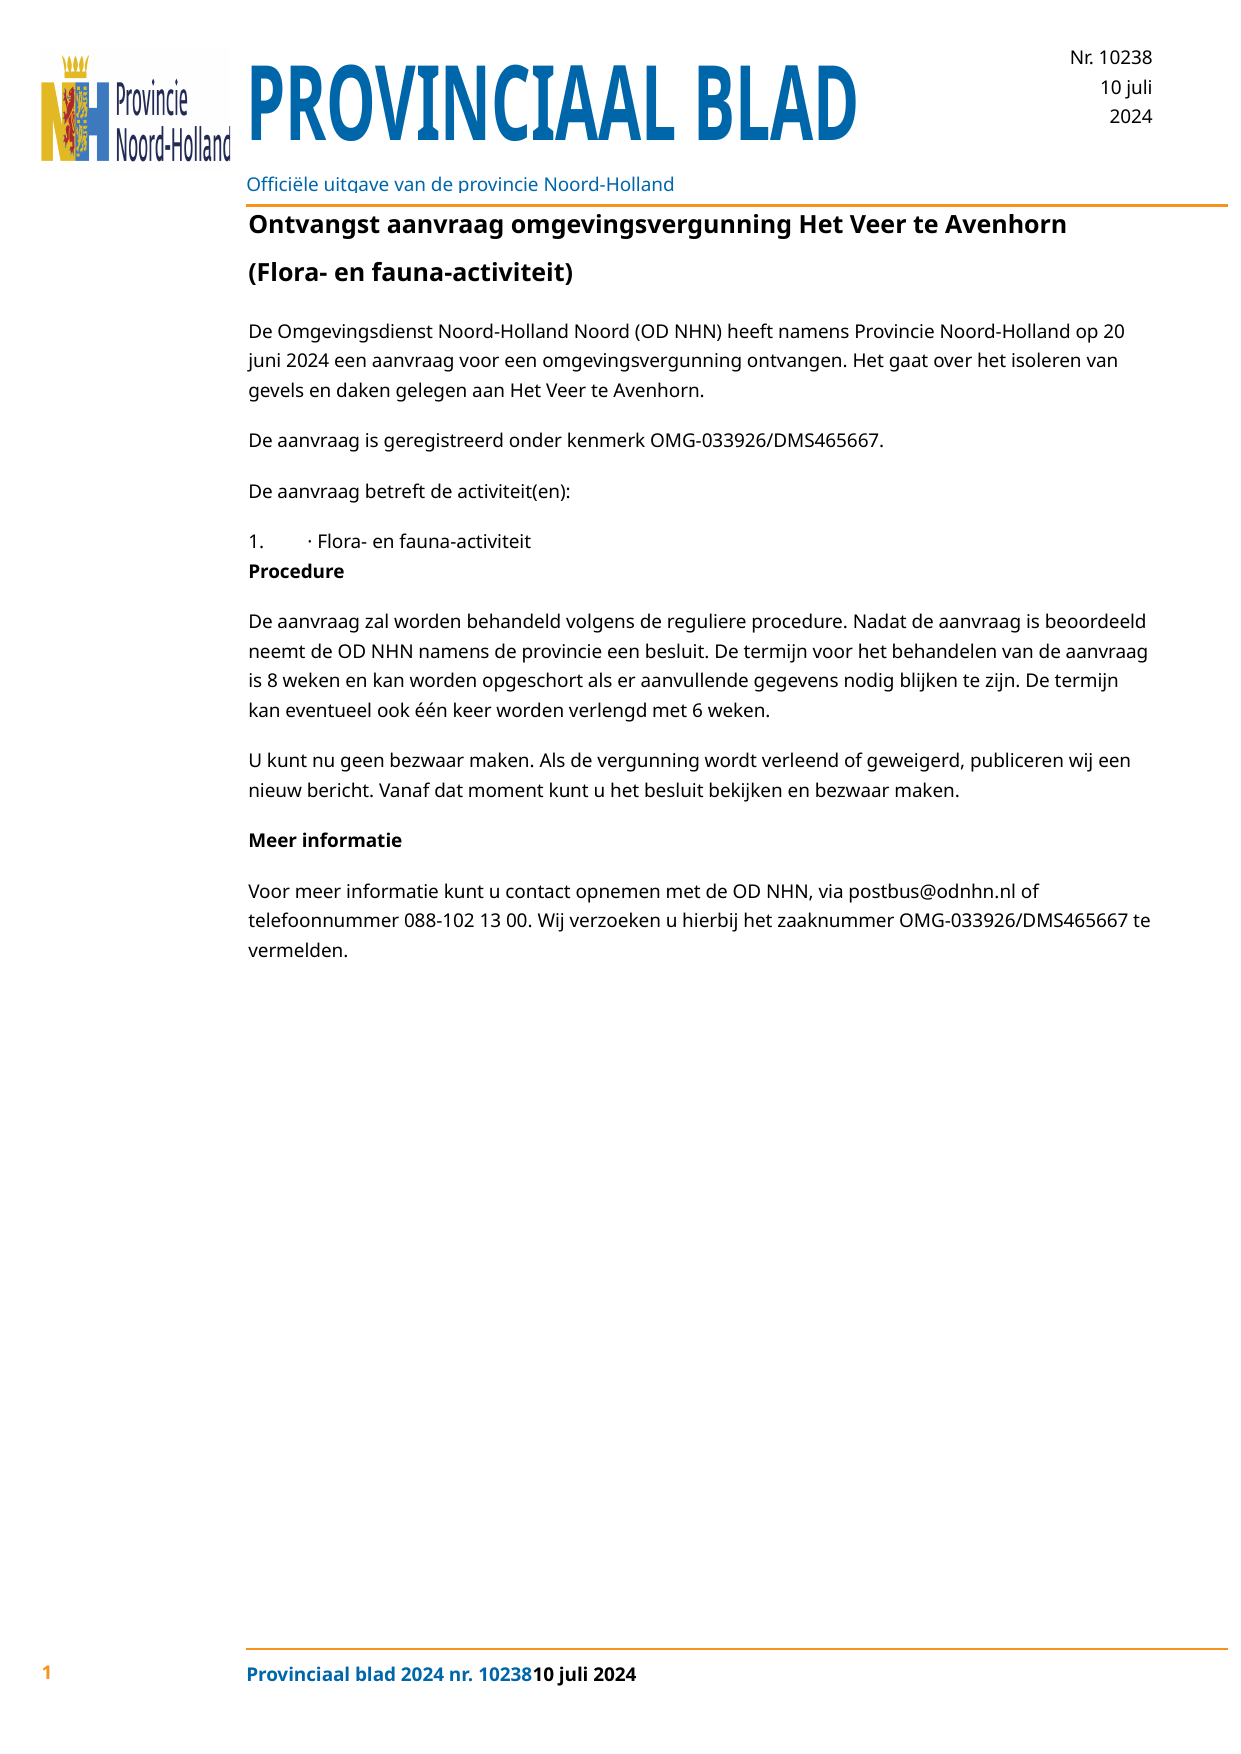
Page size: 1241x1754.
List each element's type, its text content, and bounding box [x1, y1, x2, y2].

text U kunt nu geen bezwaar maken. Als de vergunning wordt verleend of geweigerd, publiceren wij een nieuw bericht. Vanaf dat moment kunt u het besluit bekijken en bezwaar maken. [248, 747, 1152, 803]
text De aanvraag is geregistreerd onder kenmerk OMG-033926/DMS465667. [248, 427, 1152, 453]
text De aanvraag zal worden behandeld volgens de reguliere procedure. Nadat de aanvraag is beoordeeld neemt de OD NHN namens de provincie een besluit. De termijn voor het behandelen van de aanvraag is 8 weken en kan worden opgeschort als er aanvullende gegevens nodig blijken te zijn. De termijn kan eventueel ook één keer worden verlengd met 6 weken. [248, 608, 1152, 723]
text Meer informatie [248, 827, 1152, 853]
picture [41, 47, 231, 172]
text Procedure [248, 558, 1152, 584]
text De aanvraag betreft de activiteit(en): [248, 478, 1152, 504]
list · Flora- en fauna-activiteit [248, 528, 1152, 554]
text Ontvangst aanvraag omgevingsvergunning Het Veer te Avenhorn (Flora- en fauna-activiteit) [248, 207, 1152, 288]
text De Omgevingsdienst Noord-Holland Noord (OD NHN) heeft namens Provincie Noord-Holland op 20 juni 2024 een aanvraag voor een omgevingsvergunning ontvangen. Het gaat over het isoleren van gevels en daken gelegen aan Het Veer te Avenhorn. [248, 318, 1152, 403]
text Voor meer informatie kunt u contact opnemen met de OD NHN, via postbus@odnhn.nl of telefoonnummer 088-102 13 00. Wij verzoeken u hierbij het zaaknummer OMG-033926/DMS465667 te vermelden. [248, 878, 1152, 963]
